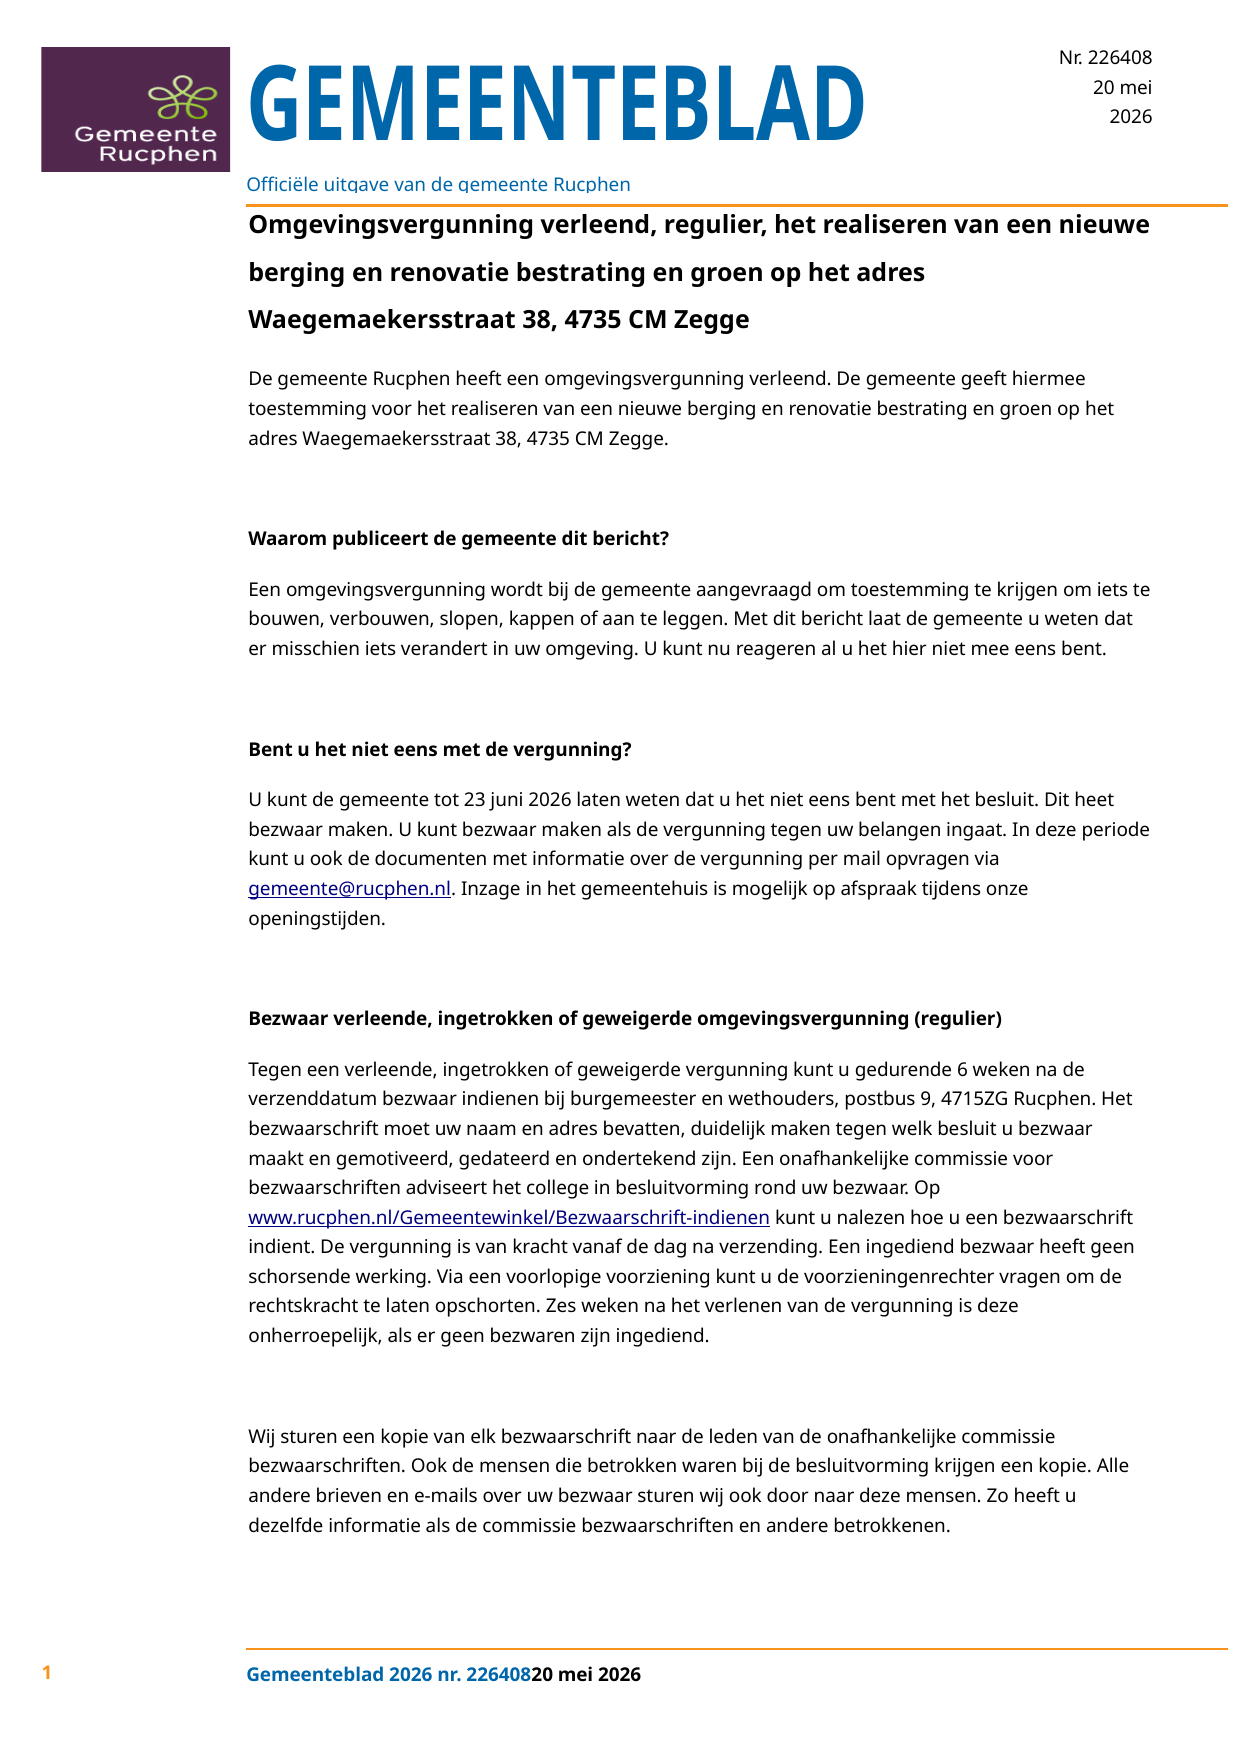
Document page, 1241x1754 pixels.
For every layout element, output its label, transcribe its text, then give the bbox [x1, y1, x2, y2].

text De gemeente Rucphen heeft een omgevingsvergunning verleend. De gemeente geeft hiermee toestemming voor het realiseren van een nieuwe berging en renovatie bestrating en groen op het adres Waegemaekersstraat 38, 4735 CM Zegge. [248, 366, 1152, 450]
text Bent u het niet eens met de vergunning? [248, 736, 1152, 762]
text Tegen een verleende, ingetrokken of geweigerde vergunning kunt u gedurende 6 weken na de verzenddatum bezwaar indienen bij burgemeester en wethouders, postbus 9, 4715ZG Rucphen. Het bezwaarschrift moet uw naam en adres bevatten, duidelijk maken tegen welk besluit u bezwaar maakt en gemotiveerd, gedateerd en ondertekend zijn. Een onafhankelijke commissie voor bezwaarschriften adviseert het college in besluitvorming rond uw bezwaar. Op www.rucphen.nl/Gemeentewinkel/Bezwaarschrift-indienen kunt u nalezen hoe u een bezwaarschrift indient. De vergunning is van kracht vanaf de dag na verzending. Een ingediend bezwaar heeft geen schorsende werking. Via een voorlopige voorziening kunt u de voorzieningenrechter vragen om de rechtskracht te laten opschorten. Zes weken na het verlenen van de vergunning is deze onherroepelijk, als er geen bezwaren zijn ingediend. [248, 1056, 1152, 1348]
picture [41, 47, 231, 172]
text Omgevingsvergunning verleend, regulier, het realiseren van een nieuwe berging en renovatie bestrating en groen op het adres Waegemaekersstraat 38, 4735 CM Zegge [248, 207, 1152, 336]
text Wij sturen een kopie van elk bezwaarschrift naar de leden van de onafhankelijke commissie bezwaarschriften. Ook de mensen die betrokken waren bij de besluitvorming krijgen een kopie. Alle andere brieven en e-mails over uw bezwaar sturen wij ook door naar deze mensen. Zo heeft u dezelfde informatie als de commissie bezwaarschriften en andere betrokkenen. [248, 1423, 1152, 1537]
text Bezwaar verleende, ingetrokken of geweigerde omgevingsvergunning (regulier) [248, 1006, 1152, 1031]
text U kunt de gemeente tot 23 juni 2026 laten weten dat u het niet eens bent met het besluit. Dit heet bezwaar maken. U kunt bezwaar maken als de vergunning tegen uw belangen ingaat. In deze periode kunt u ook de documenten met informatie over de vergunning per mail opvragen via gemeente@rucphen.nl. Inzage in het gemeentehuis is mogelijk op afspraak tijdens onze openingstijden. [248, 786, 1152, 930]
text Waarom publiceert de gemeente dit bericht? [248, 526, 1152, 551]
text Een omgevingsvergunning wordt bij de gemeente aangevraagd om toestemming te krijgen om iets te bouwen, verbouwen, slopen, kappen of aan te leggen. Met dit bericht laat de gemeente u weten dat er misschien iets verandert in uw omgeving. U kunt nu reageren al u het hier niet mee eens bent. [248, 576, 1152, 661]
